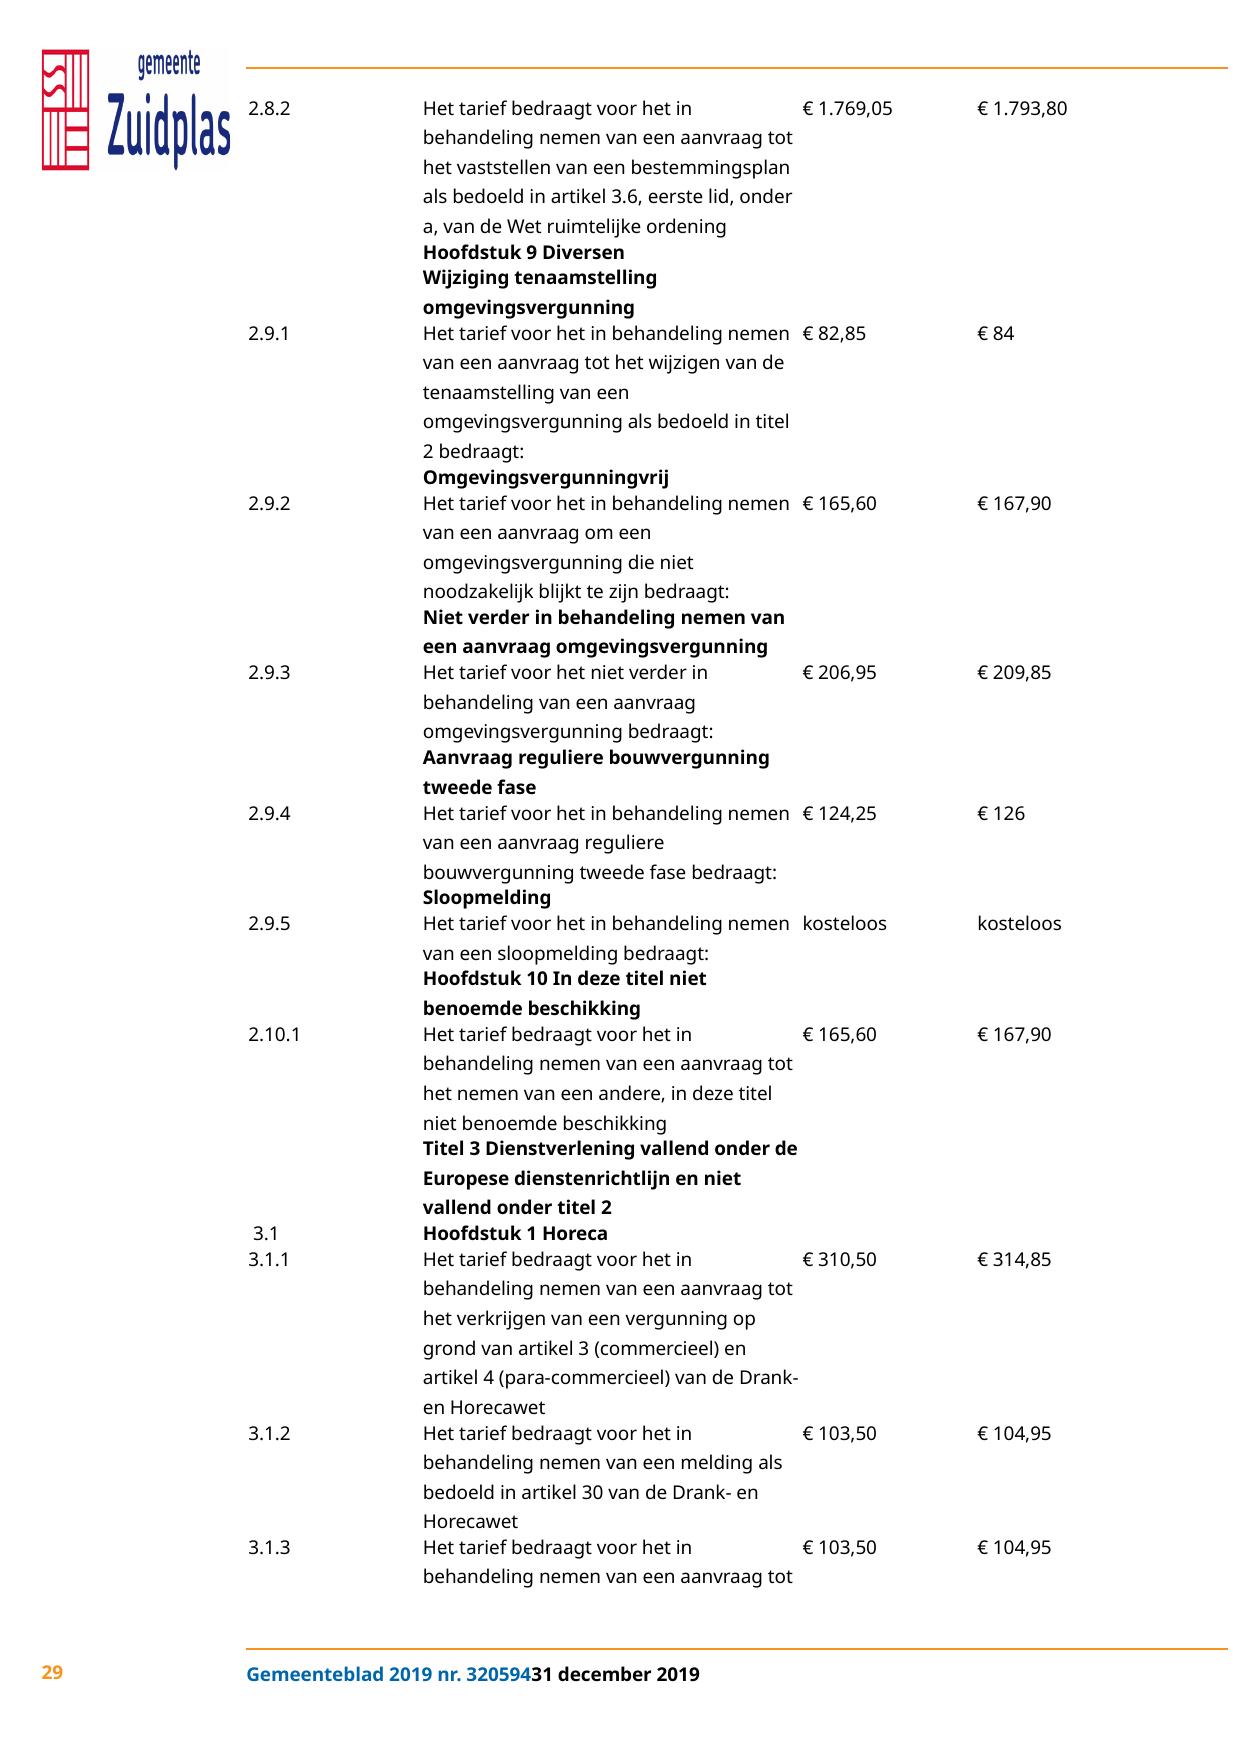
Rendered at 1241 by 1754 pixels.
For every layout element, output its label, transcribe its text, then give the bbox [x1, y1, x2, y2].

table_cell [802, 1220, 977, 1246]
table_cell kosteloos [977, 910, 1152, 966]
table_cell € 82,85 [802, 320, 977, 464]
table_cell 2.9.3 [248, 660, 423, 744]
table_cell € 167,90 [977, 490, 1152, 604]
table_cell [977, 966, 1152, 1021]
table_cell 3.1.2 [248, 1420, 423, 1534]
table_cell [248, 265, 423, 320]
table_cell [248, 464, 423, 490]
table_cell [802, 1135, 977, 1220]
table_cell 3.1 [248, 1220, 423, 1246]
table_cell € 104,95 [977, 1534, 1152, 1589]
table_cell € 1.793,80 [977, 95, 1152, 239]
table_cell [248, 966, 423, 1021]
table_cell [248, 885, 423, 910]
table_cell [977, 744, 1152, 800]
table_cell Het tarief bedraagt voor het in behandeling nemen van een melding als bedoeld in artikel 30 van de Drank- en Horecawet [423, 1420, 802, 1534]
table_cell € 84 [977, 320, 1152, 464]
table_cell [977, 239, 1152, 264]
table_cell 2.8.2 [248, 95, 423, 239]
table_cell Het tarief bedraagt voor het in behandeling nemen van een aanvraag tot [423, 1534, 802, 1589]
table_cell Hoofdstuk 1 Horeca [423, 1220, 802, 1246]
table_cell € 104,95 [977, 1420, 1152, 1534]
table_cell [977, 1220, 1152, 1246]
table_cell 2.9.5 [248, 910, 423, 966]
table_cell € 165,60 [802, 1021, 977, 1135]
table_cell Aanvraag reguliere bouwvergunning tweede fase [423, 744, 802, 800]
table_cell Hoofdstuk 9 Diversen [423, 239, 802, 264]
table_cell Het tarief bedraagt voor het in behandeling nemen van een aanvraag tot het vaststellen van een bestemmingsplan als bedoeld in artikel 3.6, eerste lid, onder a, van de Wet ruimtelijke ordening [423, 95, 802, 239]
table_cell Het tarief bedraagt voor het in behandeling nemen van een aanvraag tot het nemen van een andere, in deze titel niet benoemde beschikking [423, 1021, 802, 1135]
picture [41, 47, 231, 172]
table_cell 2.9.2 [248, 490, 423, 604]
table_cell € 124,25 [802, 800, 977, 884]
table_cell kosteloos [802, 910, 977, 966]
table_cell 2.9.1 [248, 320, 423, 464]
table_cell € 126 [977, 800, 1152, 884]
table_cell € 167,90 [977, 1021, 1152, 1135]
table_cell € 209,85 [977, 660, 1152, 744]
table_cell Het tarief voor het in behandeling nemen van een aanvraag om een omgevingsvergunning die niet noodzakelijk blijkt te zijn bedraagt: [423, 490, 802, 604]
table_cell 2.10.1 [248, 1021, 423, 1135]
table_cell 3.1.1 [248, 1246, 423, 1420]
table_cell [802, 604, 977, 659]
table_cell 2.9.4 [248, 800, 423, 884]
table_cell € 1.769,05 [802, 95, 977, 239]
table_cell [248, 744, 423, 800]
table_cell € 314,85 [977, 1246, 1152, 1420]
table_cell [802, 885, 977, 910]
table_cell [248, 239, 423, 264]
table_cell [977, 265, 1152, 320]
table_cell [802, 966, 977, 1021]
table_cell Omgevingsvergunningvrij [423, 464, 802, 490]
table_cell Titel 3 Dienstverlening vallend onder de Europese dienstenrichtlijn en niet vallend onder titel 2 [423, 1135, 802, 1220]
table_cell Wijziging tenaamstelling omgevingsvergunning [423, 265, 802, 320]
table_cell [977, 1135, 1152, 1220]
table_cell Het tarief voor het in behandeling nemen van een aanvraag reguliere bouwvergunning tweede fase bedraagt: [423, 800, 802, 884]
table_cell [977, 604, 1152, 659]
table_cell Hoofdstuk 10 In deze titel niet benoemde beschikking [423, 966, 802, 1021]
table_cell [248, 1135, 423, 1220]
table_cell [802, 265, 977, 320]
table_cell [248, 604, 423, 659]
table_cell € 165,60 [802, 490, 977, 604]
table_cell € 310,50 [802, 1246, 977, 1420]
table_cell [977, 464, 1152, 490]
table_cell [802, 464, 977, 490]
table_cell € 103,50 [802, 1420, 977, 1534]
table_cell [802, 239, 977, 264]
table_cell [802, 744, 977, 800]
table_cell [977, 885, 1152, 910]
table_cell Sloopmelding [423, 885, 802, 910]
table_cell Het tarief voor het in behandeling nemen van een aanvraag tot het wijzigen van de tenaamstelling van een omgevingsvergunning als bedoeld in titel 2 bedraagt: [423, 320, 802, 464]
table_cell 3.1.3 [248, 1534, 423, 1589]
table_cell € 206,95 [802, 660, 977, 744]
table_cell Het tarief voor het in behandeling nemen van een sloopmelding bedraagt: [423, 910, 802, 966]
table_cell Het tarief voor het niet verder in behandeling van een aanvraag omgevingsvergunning bedraagt: [423, 660, 802, 744]
table_cell Niet verder in behandeling nemen van een aanvraag omgevingsvergunning [423, 604, 802, 659]
table_cell Het tarief bedraagt voor het in behandeling nemen van een aanvraag tot het verkrijgen van een vergunning op grond van artikel 3 (commercieel) en artikel 4 (para-commercieel) van de Drank- en Horecawet [423, 1246, 802, 1420]
table_cell € 103,50 [802, 1534, 977, 1589]
